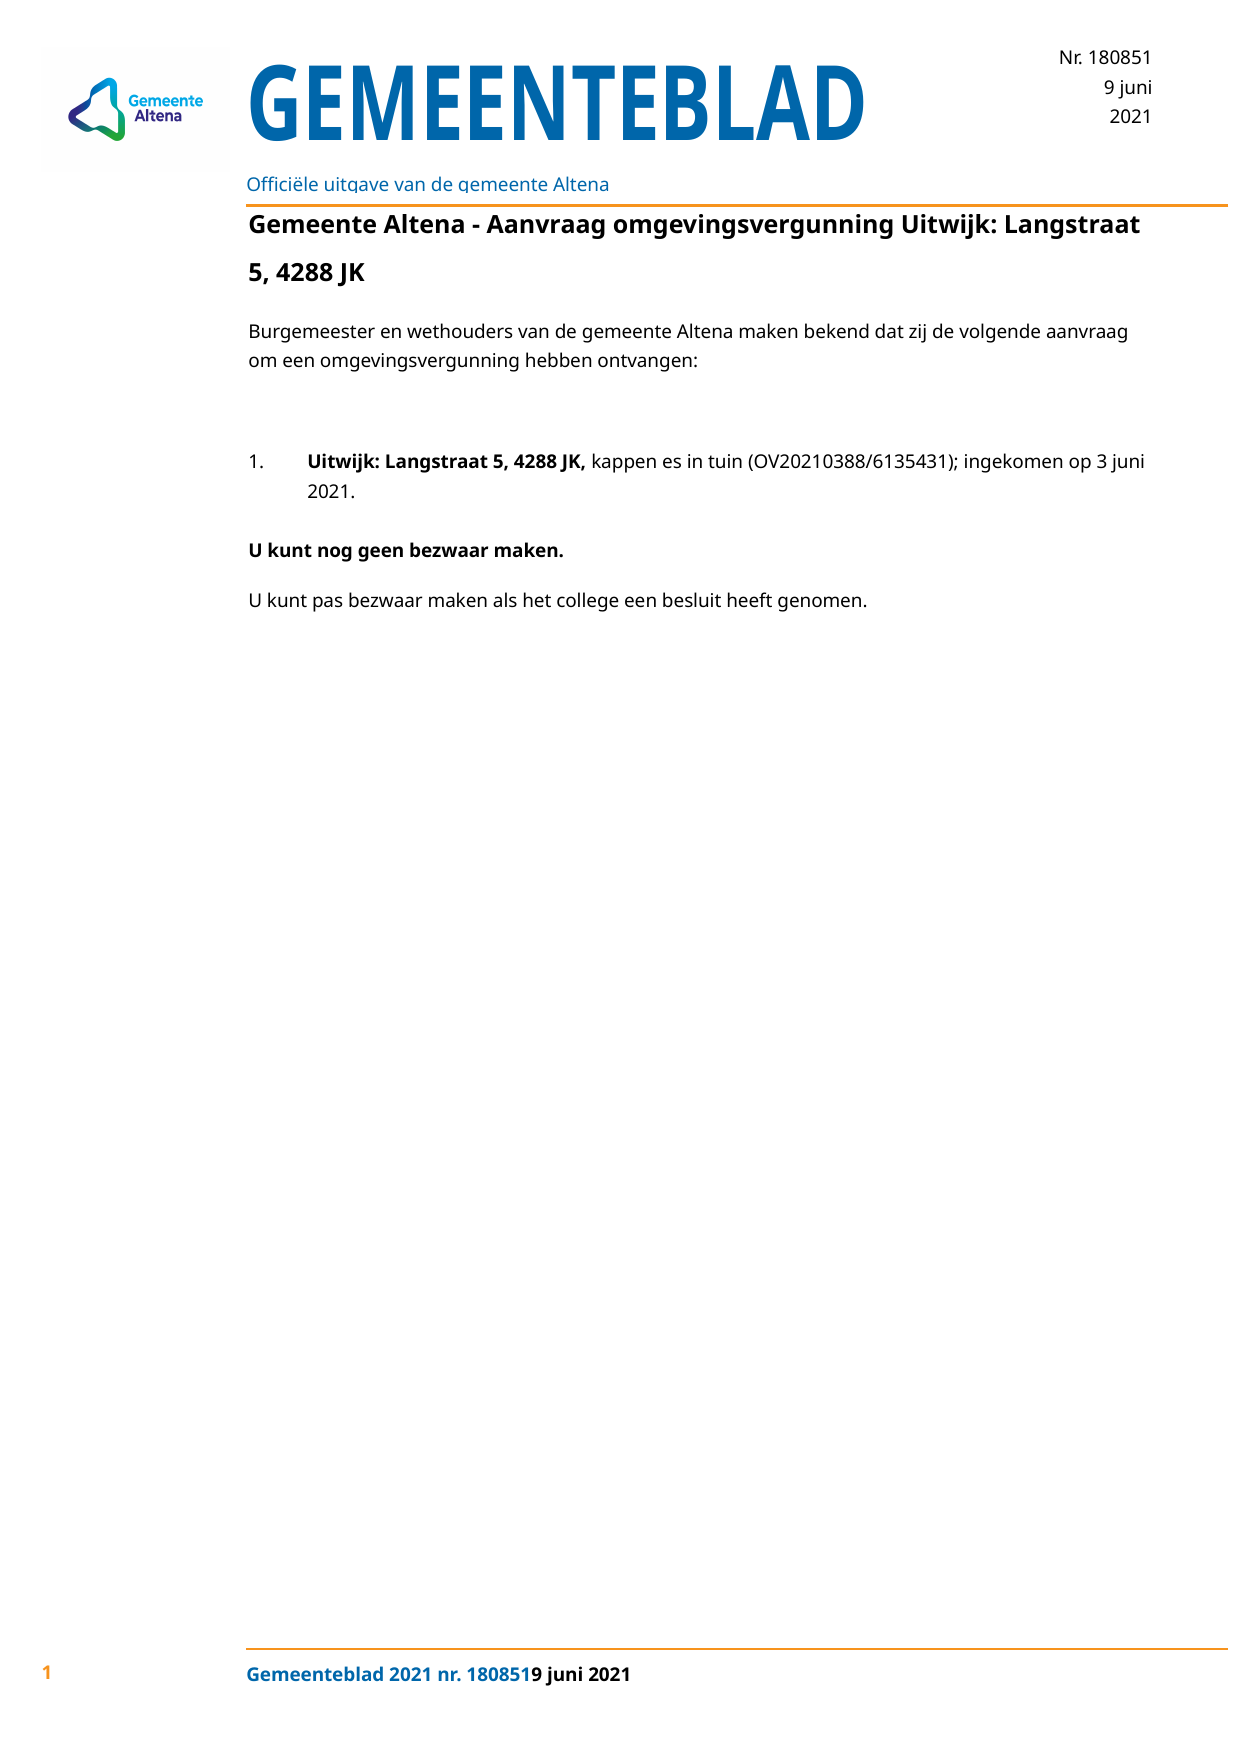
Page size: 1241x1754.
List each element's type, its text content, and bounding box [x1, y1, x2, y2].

text Burgemeester en wethouders van de gemeente Altena maken bekend dat zij de volgende aanvraag om een omgevingsvergunning hebben ontvangen: [248, 318, 1152, 373]
picture [41, 47, 231, 172]
text U kunt pas bezwaar maken als het college een besluit heeft genomen. [248, 587, 1152, 613]
list Uitwijk: Langstraat 5, 4288 JK, kappen es in tuin (OV20210388/6135431); ingekomen op 3 juni 2021. [248, 448, 1152, 504]
text U kunt nog geen bezwaar maken. [248, 537, 1152, 563]
text Gemeente Altena - Aanvraag omgevingsvergunning Uitwijk: Langstraat 5, 4288 JK [248, 207, 1152, 288]
